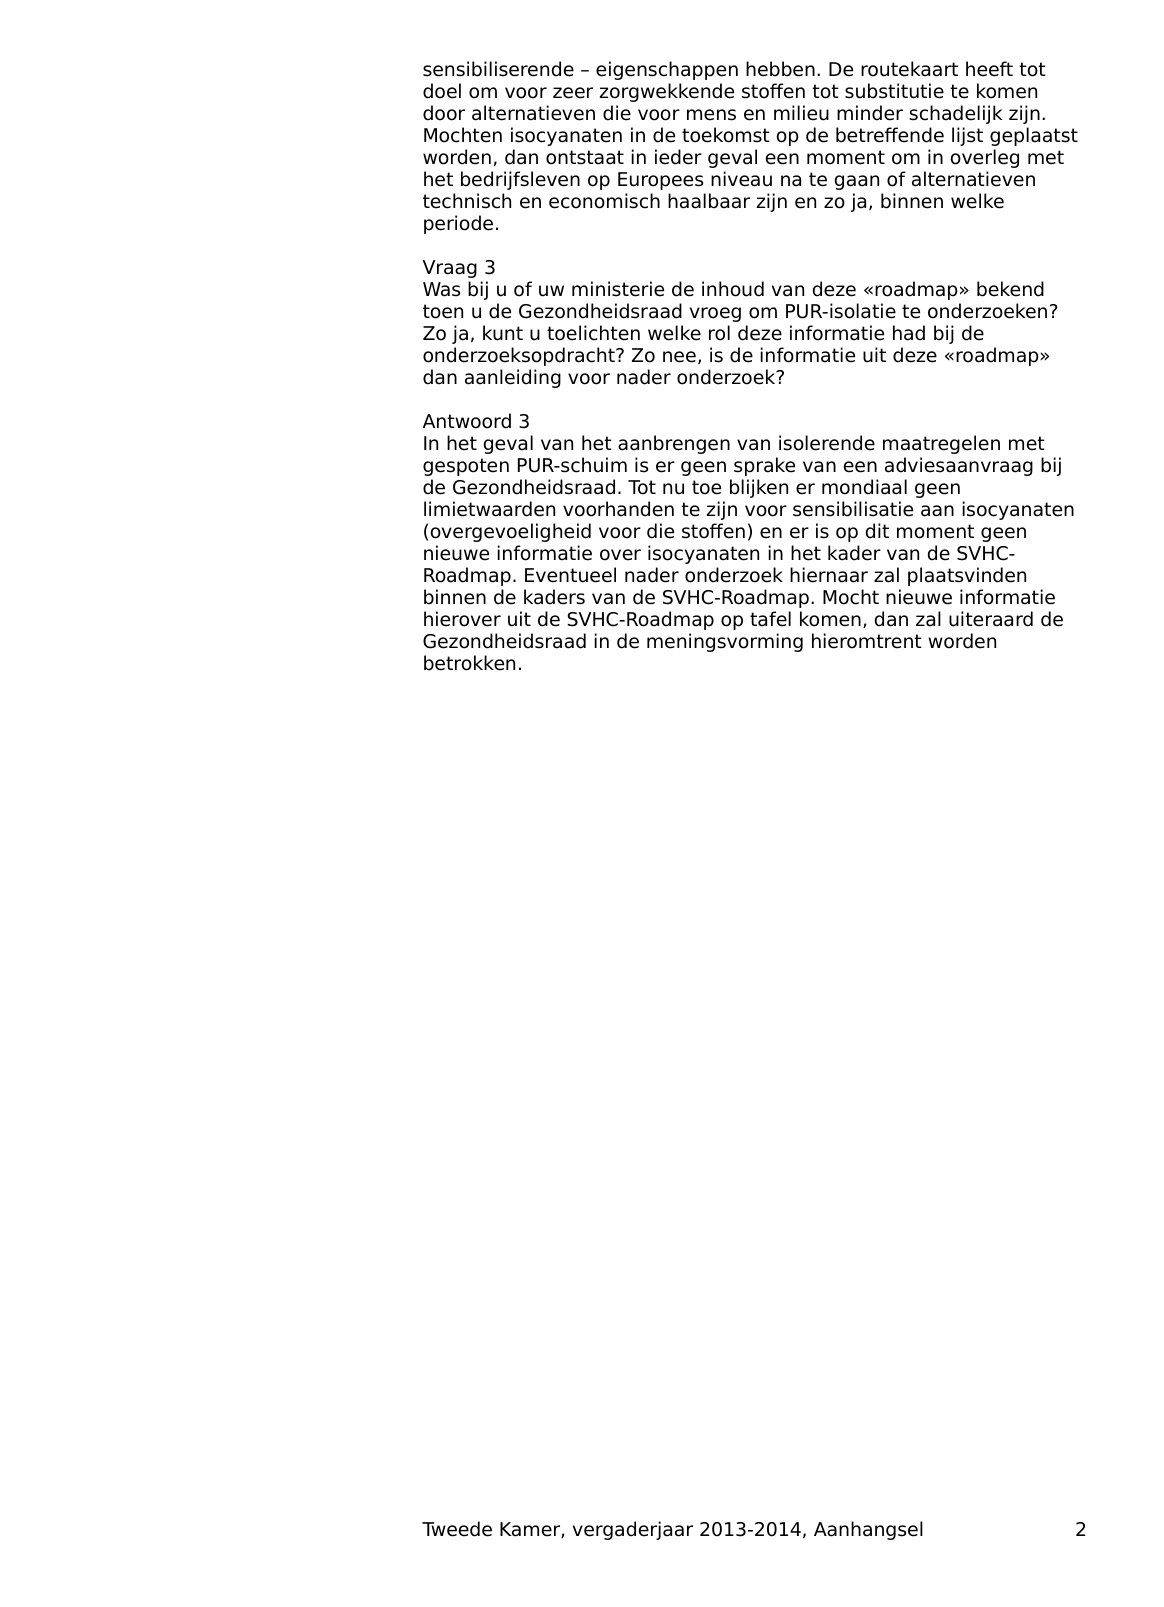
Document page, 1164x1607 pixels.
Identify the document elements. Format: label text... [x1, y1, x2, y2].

text sensibiliserende – eigenschappen hebben. De routekaart heeft tot doel om voor zeer zorgwekkende stoffen tot substitutie te komen door alternatieven die voor mens en milieu minder schadelijk zijn. Mochten isocyanaten in de toekomst op de betreffende lijst geplaatst worden, dan ontstaat in ieder geval een moment om in overleg met het bedrijfsleven op Europees niveau na te gaan of alternatieven technisch en economisch haalbaar zijn en zo ja, binnen welke periode. [422, 59, 1087, 235]
text Was bij u of uw ministerie de inhoud van deze «roadmap» bekend toen u de Gezondheidsraad vroeg om PUR-isolatie te onderzoeken? Zo ja, kunt u toelichten welke rol deze informatie had bij de onderzoeksopdracht? Zo nee, is de informatie uit deze «roadmap» dan aanleiding voor nader onderzoek? [422, 279, 1087, 389]
text In het geval van het aanbrengen van isolerende maatregelen met gespoten PUR-schuim is er geen sprake van een adviesaanvraag bij de Gezondheidsraad. Tot nu toe blijken er mondiaal geen limietwaarden voorhanden te zijn voor sensibilisatie aan isocyanaten (overgevoeligheid voor die stoffen) en er is op dit moment geen nieuwe informatie over isocyanaten in het kader van de SVHC-Roadmap. Eventueel nader onderzoek hiernaar zal plaatsvinden binnen de kaders van de SVHC-Roadmap. Mocht nieuwe informatie hierover uit de SVHC-Roadmap op tafel komen, dan zal uiteraard de Gezondheidsraad in de meningsvorming hieromtrent worden betrokken. [422, 433, 1087, 675]
text Vraag 3 [422, 257, 1087, 279]
text Antwoord 3 [422, 411, 1087, 433]
